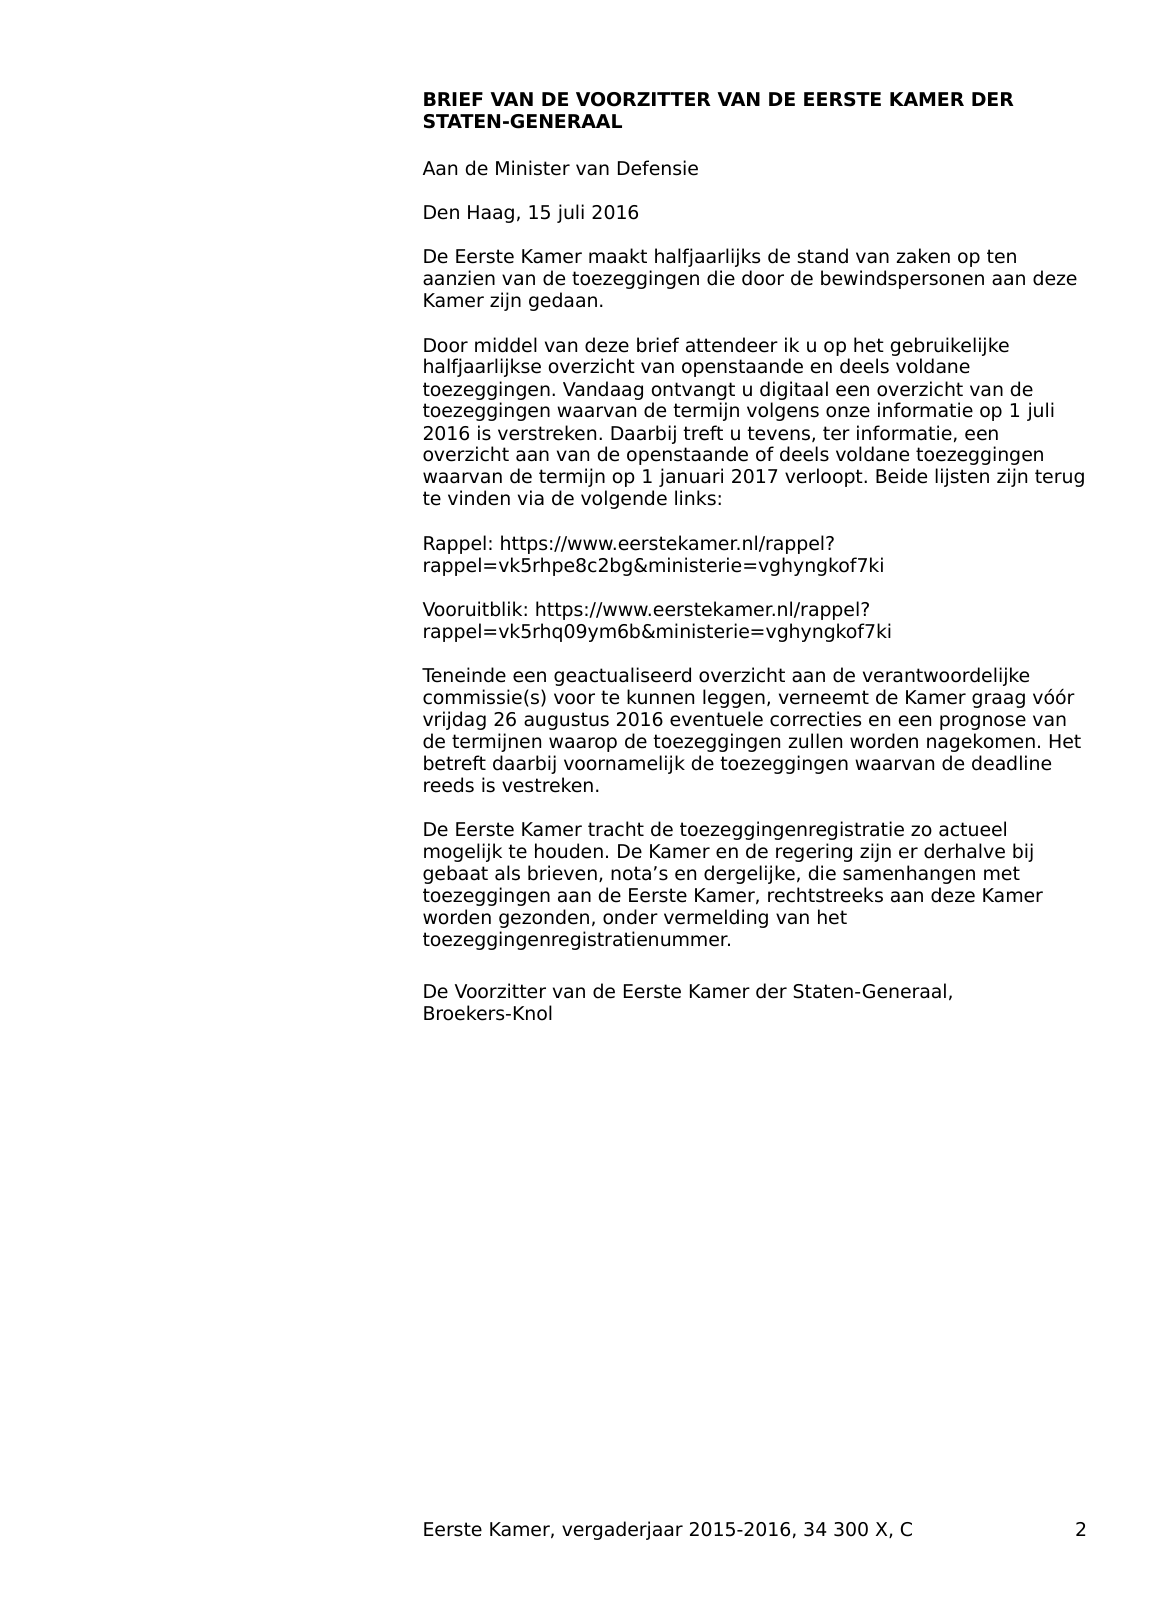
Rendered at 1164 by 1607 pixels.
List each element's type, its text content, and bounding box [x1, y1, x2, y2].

text Teneinde een geactualiseerd overzicht aan de verantwoordelijke commissie(s) voor te kunnen leggen, verneemt de Kamer graag vóór vrijdag 26 augustus 2016 eventuele correcties en een prognose van de termijnen waarop de toezeggingen zullen worden nagekomen. Het betreft daarbij voornamelijk de toezeggingen waarvan de deadline reeds is vestreken. [422, 665, 1087, 797]
text Rappel: https://www.eerstekamer.nl/rappel?rappel=vk5rhpe8c2bg&ministerie=vghyngkof7ki [422, 532, 1087, 576]
text Door middel van deze brief attendeer ik u op het gebruikelijke halfjaarlijkse overzicht van openstaande en deels voldane toezeggingen. Vandaag ontvangt u digitaal een overzicht van de toezeggingen waarvan de termijn volgens onze informatie op 1 juli 2016 is verstreken. Daarbij treft u tevens, ter informatie, een overzicht aan van de openstaande of deels voldane toezeggingen waarvan de termijn op 1 januari 2017 verloopt. Beide lijsten zijn terug te vinden via de volgende links: [422, 334, 1087, 510]
subtitle BRIEF VAN DE VOORZITTER VAN DE EERSTE KAMER DER STATEN-GENERAAL [422, 89, 1087, 133]
text Den Haag, 15 juli 2016 [422, 202, 1087, 224]
text Vooruitblik: https://www.eerstekamer.nl/rappel?rappel=vk5rhq09ym6b&ministerie=vghyngkof7ki [422, 599, 1087, 643]
text De Eerste Kamer tracht de toezeggingenregistratie zo actueel mogelijk te houden. De Kamer en de regering zijn er derhalve bij gebaat als brieven, nota’s en dergelijke, die samenhangen met toezeggingen aan de Eerste Kamer, rechtstreeks aan deze Kamer worden gezonden, onder vermelding van het toezeggingenregistratienummer. [422, 819, 1087, 951]
text De Voorzitter van de Eerste Kamer der Staten-Generaal, Broekers-Knol [422, 981, 1087, 1025]
text Aan de Minister van Defensie [422, 158, 1087, 180]
text De Eerste Kamer maakt halfjaarlijks de stand van zaken op ten aanzien van de toezeggingen die door de bewindspersonen aan deze Kamer zijn gedaan. [422, 246, 1087, 312]
